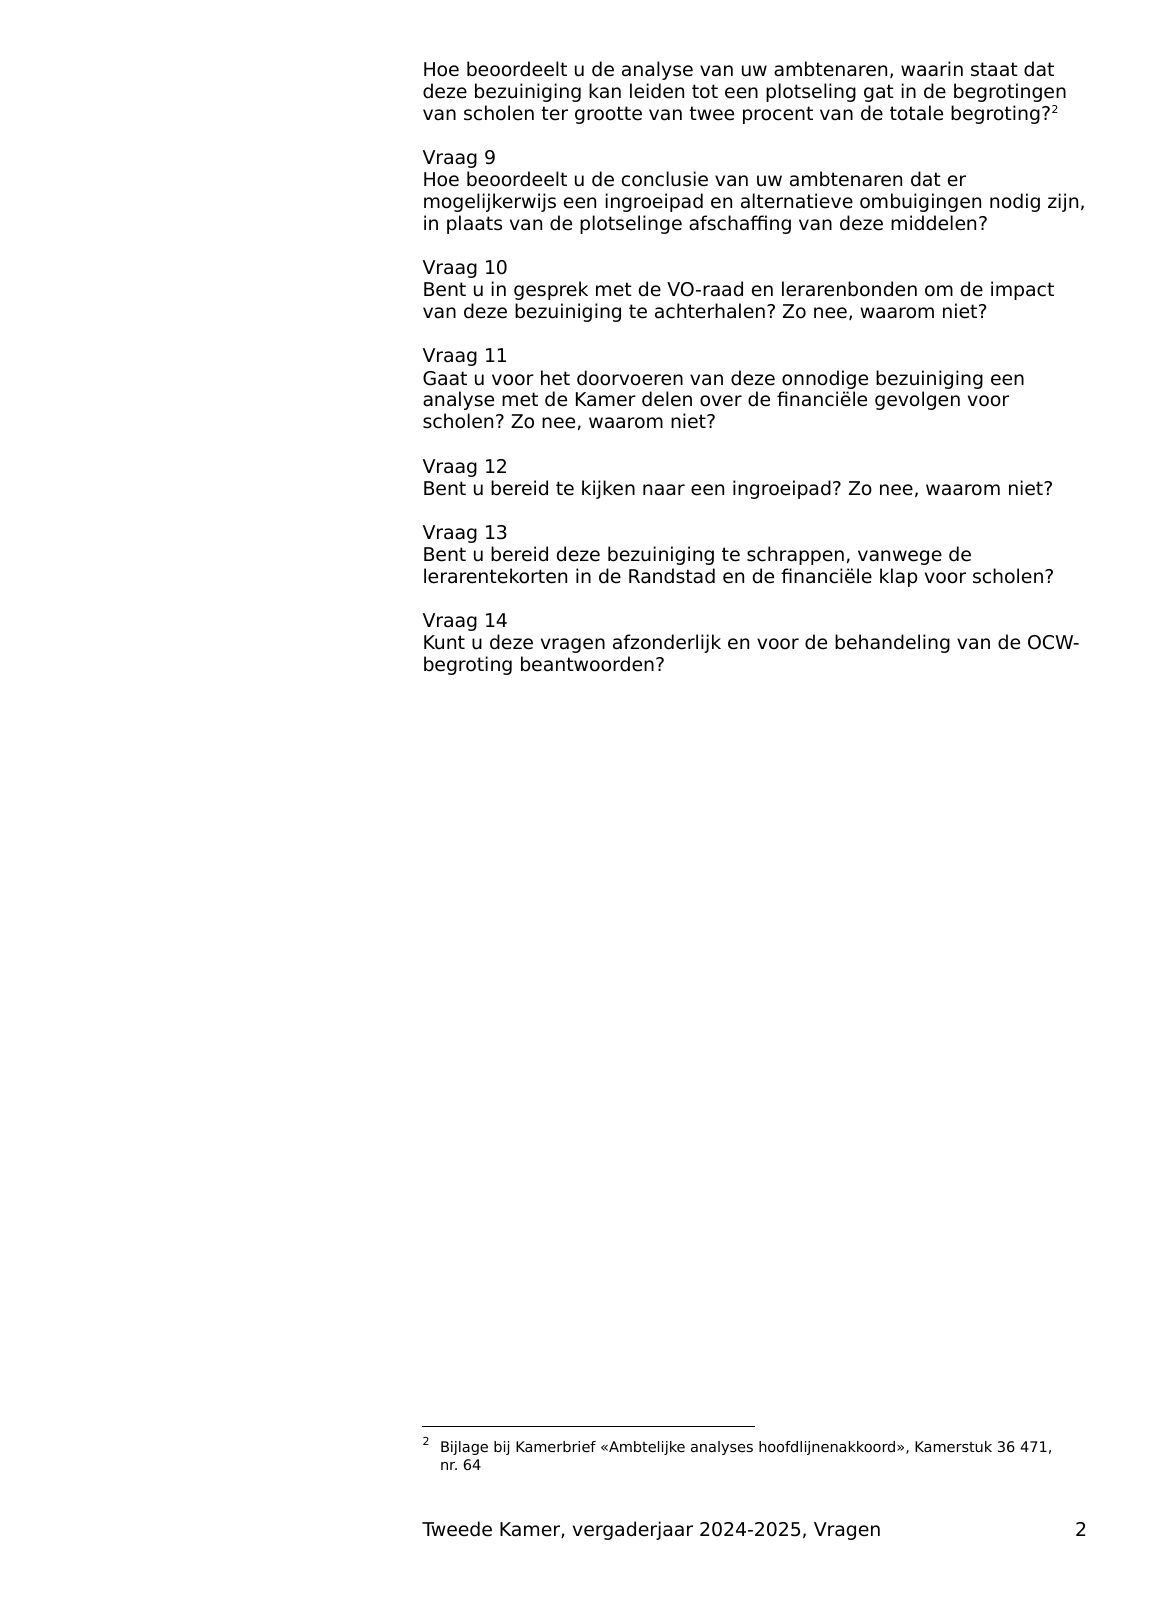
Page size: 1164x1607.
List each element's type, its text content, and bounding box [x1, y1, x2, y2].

text Kunt u deze vragen afzonderlijk en voor de behandeling van de OCW-begroting beantwoorden? [422, 632, 1087, 676]
text Bent u in gesprek met de VO-raad en lerarenbonden om de impact van deze bezuiniging te achterhalen? Zo nee, waarom niet? [422, 279, 1087, 323]
text Vraag 10 [422, 257, 1087, 279]
text Bijlage bij Kamerbrief «Ambtelijke analyses hoofdlijnenakkoord», Kamerstuk 36 471, nr. 64 [422, 1435, 1087, 1474]
text Gaat u voor het doorvoeren van deze onnodige bezuiniging een analyse met de Kamer delen over de financiële gevolgen voor scholen? Zo nee, waarom niet? [422, 367, 1087, 433]
text Vraag 13 [422, 522, 1087, 544]
text Vraag 9 [422, 147, 1087, 169]
text Hoe beoordeelt u de conclusie van uw ambtenaren dat er mogelijkerwijs een ingroeipad en alternatieve ombuigingen nodig zijn, in plaats van de plotselinge afschaffing van deze middelen? [422, 169, 1087, 235]
text Bent u bereid deze bezuiniging te schrappen, vanwege de lerarentekorten in de Randstad en de financiële klap voor scholen? [422, 544, 1087, 588]
text Hoe beoordeelt u de analyse van uw ambtenaren, waarin staat dat deze bezuiniging kan leiden tot een plotseling gat in de begrotingen van scholen ter grootte van twee procent van de totale begroting? [422, 59, 1087, 125]
text Vraag 12 [422, 456, 1087, 477]
text Bent u bereid te kijken naar een ingroeipad? Zo nee, waarom niet? [422, 477, 1087, 499]
text Vraag 14 [422, 610, 1087, 632]
text Vraag 11 [422, 345, 1087, 367]
